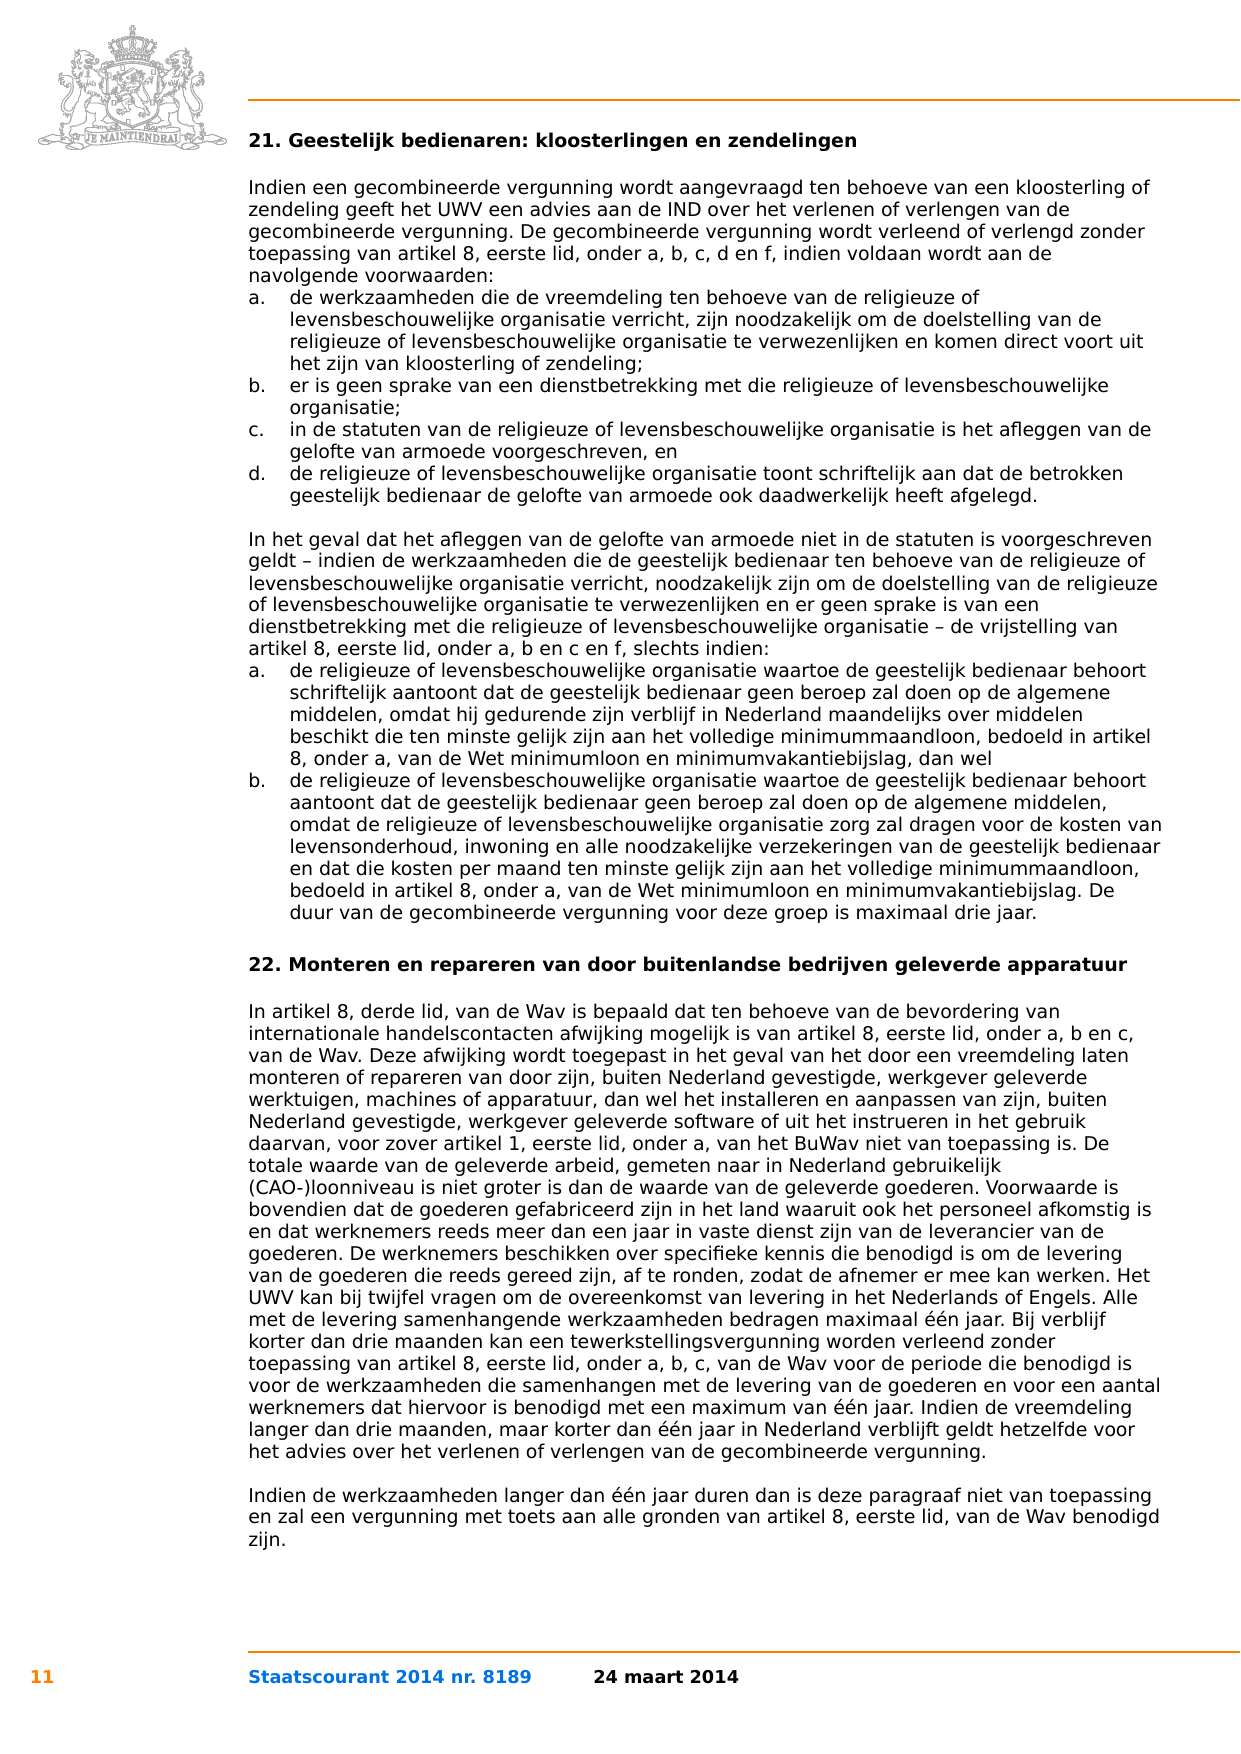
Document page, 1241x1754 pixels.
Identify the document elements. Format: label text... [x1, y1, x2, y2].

text Indien een gecombineerde vergunning wordt aangevraagd ten behoeve van een kloosterling of zendeling geeft het UWV een advies aan de IND over het verlenen of verlengen van de gecombineerde vergunning. De gecombineerde vergunning wordt verleend of verlengd zonder toepassing van artikel 8, eerste lid, onder a, b, c, d en f, indien voldaan wordt aan de navolgende voorwaarden: [248, 177, 1163, 287]
text b. er is geen sprake van een dienstbetrekking met die religieuze of levensbeschouwelijke organisatie; [248, 375, 1163, 419]
picture [38, 25, 227, 150]
text b. de religieuze of levensbeschouwelijke organisatie waartoe de geestelijk bedienaar behoort aantoont dat de geestelijk bedienaar geen beroep zal doen op de algemene middelen, omdat de religieuze of levensbeschouwelijke organisatie zorg zal dragen voor de kosten van levensonderhoud, inwoning en alle noodzakelijke verzekeringen van de geestelijk bedienaar en dat die kosten per maand ten minste gelijk zijn aan het volledige minimummaandloon, bedoeld in artikel 8, onder a, van de Wet minimumloon en minimumvakantiebijslag. De duur van de gecombineerde vergunning voor deze groep is maximaal drie jaar. [248, 770, 1163, 924]
text a. de werkzaamheden die de vreemdeling ten behoeve van de religieuze of levensbeschouwelijke organisatie verricht, zijn noodzakelijk om de doelstelling van de religieuze of levensbeschouwelijke organisatie te verwezenlijken en komen direct voort uit het zijn van kloosterling of zendeling; [248, 287, 1163, 375]
text d. de religieuze of levensbeschouwelijke organisatie toont schriftelijk aan dat de betrokken geestelijk bedienaar de gelofte van armoede ook daadwerkelijk heeft afgelegd. [248, 463, 1163, 507]
text a. de religieuze of levensbeschouwelijke organisatie waartoe de geestelijk bedienaar behoort schriftelijk aantoont dat de geestelijk bedienaar geen beroep zal doen op de algemene middelen, omdat hij gedurende zijn verblijf in Nederland maandelijks over middelen beschikt die ten minste gelijk zijn aan het volledige minimummaandloon, bedoeld in artikel 8, onder a, van de Wet minimumloon en minimumvakantiebijslag, dan wel [248, 660, 1163, 770]
text In artikel 8, derde lid, van de Wav is bepaald dat ten behoeve van de bevordering van internationale handelscontacten afwijking mogelijk is van artikel 8, eerste lid, onder a, b en c, van de Wav. Deze afwijking wordt toegepast in het geval van het door een vreemdeling laten monteren of repareren van door zijn, buiten Nederland gevestigde, werkgever geleverde werktuigen, machines of apparatuur, dan wel het installeren en aanpassen van zijn, buiten Nederland gevestigde, werkgever geleverde software of uit het instrueren in het gebruik daarvan, voor zover artikel 1, eerste lid, onder a, van het BuWav niet van toepassing is. De totale waarde van de geleverde arbeid, gemeten naar in Nederland gebruikelijk (CAO-)loonniveau is niet groter is dan de waarde van de geleverde goederen. Voorwaarde is bovendien dat de goederen gefabriceerd zijn in het land waaruit ook het personeel afkomstig is en dat werknemers reeds meer dan een jaar in vaste dienst zijn van de leverancier van de goederen. De werknemers beschikken over specifieke kennis die benodigd is om de levering van de goederen die reeds gereed zijn, af te ronden, zodat de afnemer er mee kan werken. Het UWV kan bij twijfel vragen om de overeenkomst van levering in het Nederlands of Engels. Alle met de levering samenhangende werkzaamheden bedragen maximaal één jaar. Bij verblijf korter dan drie maanden kan een tewerkstellingsvergunning worden verleend zonder toepassing van artikel 8, eerste lid, onder a, b, c, van de Wav voor de periode die benodigd is voor de werkzaamheden die samenhangen met de levering van de goederen en voor een aantal werknemers dat hiervoor is benodigd met een maximum van één jaar. Indien de vreemdeling langer dan drie maanden, maar korter dan één jaar in Nederland verblijft geldt hetzelfde voor het advies over het verlenen of verlengen van de gecombineerde vergunning. [248, 1001, 1163, 1463]
subtitle 22. Monteren en repareren van door buitenlandse bedrijven geleverde apparatuur [248, 954, 1163, 976]
subtitle 21. Geestelijk bedienaren: kloosterlingen en zendelingen [248, 130, 1163, 152]
text Indien de werkzaamheden langer dan één jaar duren dan is deze paragraaf niet van toepassing en zal een vergunning met toets aan alle gronden van artikel 8, eerste lid, van de Wav benodigd zijn. [248, 1484, 1163, 1550]
text In het geval dat het afleggen van de gelofte van armoede niet in de statuten is voorgeschreven geldt – indien de werkzaamheden die de geestelijk bedienaar ten behoeve van de religieuze of levensbeschouwelijke organisatie verricht, noodzakelijk zijn om de doelstelling van de religieuze of levensbeschouwelijke organisatie te verwezenlijken en er geen sprake is van een dienstbetrekking met die religieuze of levensbeschouwelijke organisatie – de vrijstelling van artikel 8, eerste lid, onder a, b en c en f, slechts indien: [248, 528, 1163, 660]
text c. in de statuten van de religieuze of levensbeschouwelijke organisatie is het afleggen van de gelofte van armoede voorgeschreven, en [248, 419, 1163, 463]
